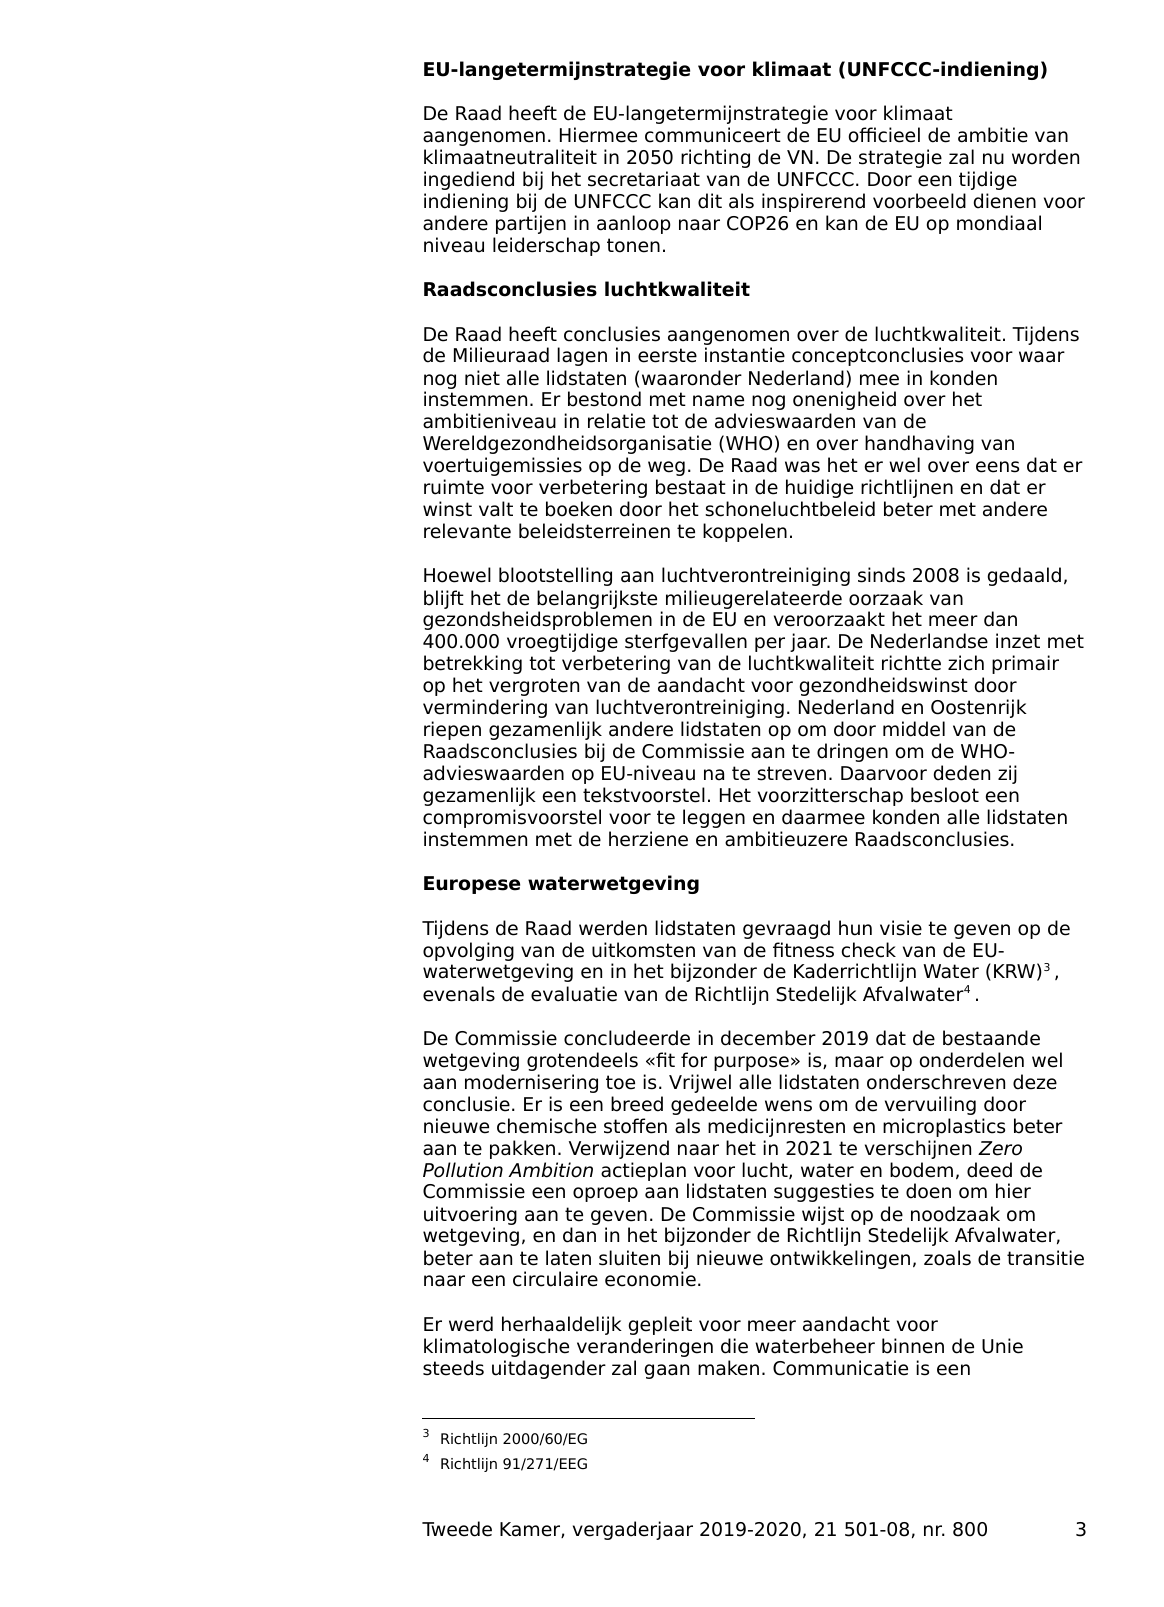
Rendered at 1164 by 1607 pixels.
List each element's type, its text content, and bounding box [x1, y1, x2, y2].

subtitle EU-langetermijnstrategie voor klimaat (UNFCCC-indiening) [422, 59, 1087, 81]
text Hoewel blootstelling aan luchtverontreiniging sinds 2008 is gedaald, blijft het de belangrijkste milieugerelateerde oorzaak van gezondsheidsproblemen in de EU en veroorzaakt het meer dan 400.000 vroegtijdige sterfgevallen per jaar. De Nederlandse inzet met betrekking tot verbetering van de luchtkwaliteit richtte zich primair op het vergroten van de aandacht voor gezondheidswinst door vermindering van luchtverontreiniging. Nederland en Oostenrijk riepen gezamenlijk andere lidstaten op om door middel van de Raadsconclusies bij de Commissie aan te dringen om de WHO-advieswaarden op EU-niveau na te streven. Daarvoor deden zij gezamenlijk een tekstvoorstel. Het voorzitterschap besloot een compromisvoorstel voor te leggen en daarmee konden alle lidstaten instemmen met de herziene en ambitieuzere Raadsconclusies. [422, 565, 1087, 851]
subtitle Europese waterwetgeving [422, 873, 1087, 895]
text Richtlijn 2000/60/EG [422, 1427, 1087, 1449]
text De Raad heeft de EU-langetermijnstrategie voor klimaat aangenomen. Hiermee communiceert de EU officieel de ambitie van klimaatneutraliteit in 2050 richting de VN. De strategie zal nu worden ingediend bij het secretariaat van de UNFCCC. Door een tijdige indiening bij de UNFCCC kan dit als inspirerend voorbeeld dienen voor andere partijen in aanloop naar COP26 en kan de EU op mondiaal niveau leiderschap tonen. [422, 103, 1087, 257]
text De Raad heeft conclusies aangenomen over de luchtkwaliteit. Tijdens de Milieuraad lagen in eerste instantie conceptconclusies voor waar nog niet alle lidstaten (waaronder Nederland) mee in konden instemmen. Er bestond met name nog onenigheid over het ambitieniveau in relatie tot de advieswaarden van de Wereldgezondheidsorganisatie (WHO) en over handhaving van voertuigemissies op de weg. De Raad was het er wel over eens dat er ruimte voor verbetering bestaat in de huidige richtlijnen en dat er winst valt te boeken door het schoneluchtbeleid beter met andere relevante beleidsterreinen te koppelen. [422, 323, 1087, 543]
text Er werd herhaaldelijk gepleit voor meer aandacht voor klimatologische veranderingen die waterbeheer binnen de Unie steeds uitdagender zal gaan maken. Communicatie is een [422, 1313, 1087, 1379]
text Tijdens de Raad werden lidstaten gevraagd hun visie te geven op de opvolging van de uitkomsten van de fitness check van de EU-waterwetgeving en in het bijzonder de Kaderrichtlijn Water (KRW), evenals de evaluatie van de Richtlijn Stedelijk Afvalwater. [422, 917, 1087, 1005]
text De Commissie concludeerde in december 2019 dat de bestaande wetgeving grotendeels «fit for purpose» is, maar op onderdelen wel aan modernisering toe is. Vrijwel alle lidstaten onderschreven deze conclusie. Er is een breed gedeelde wens om de vervuiling door nieuwe chemische stoffen als medicijnresten en microplastics beter aan te pakken. Verwijzend naar het in 2021 te verschijnen Zero Pollution Ambition actieplan voor lucht, water en bodem, deed de Commissie een oproep aan lidstaten suggesties te doen om hier uitvoering aan te geven. De Commissie wijst op de noodzaak om wetgeving, en dan in het bijzonder de Richtlijn Stedelijk Afvalwater, beter aan te laten sluiten bij nieuwe ontwikkelingen, zoals de transitie naar een circulaire economie. [422, 1028, 1087, 1291]
subtitle Raadsconclusies luchtkwaliteit [422, 279, 1087, 301]
text Richtlijn 91/271/EEG [422, 1452, 1087, 1474]
